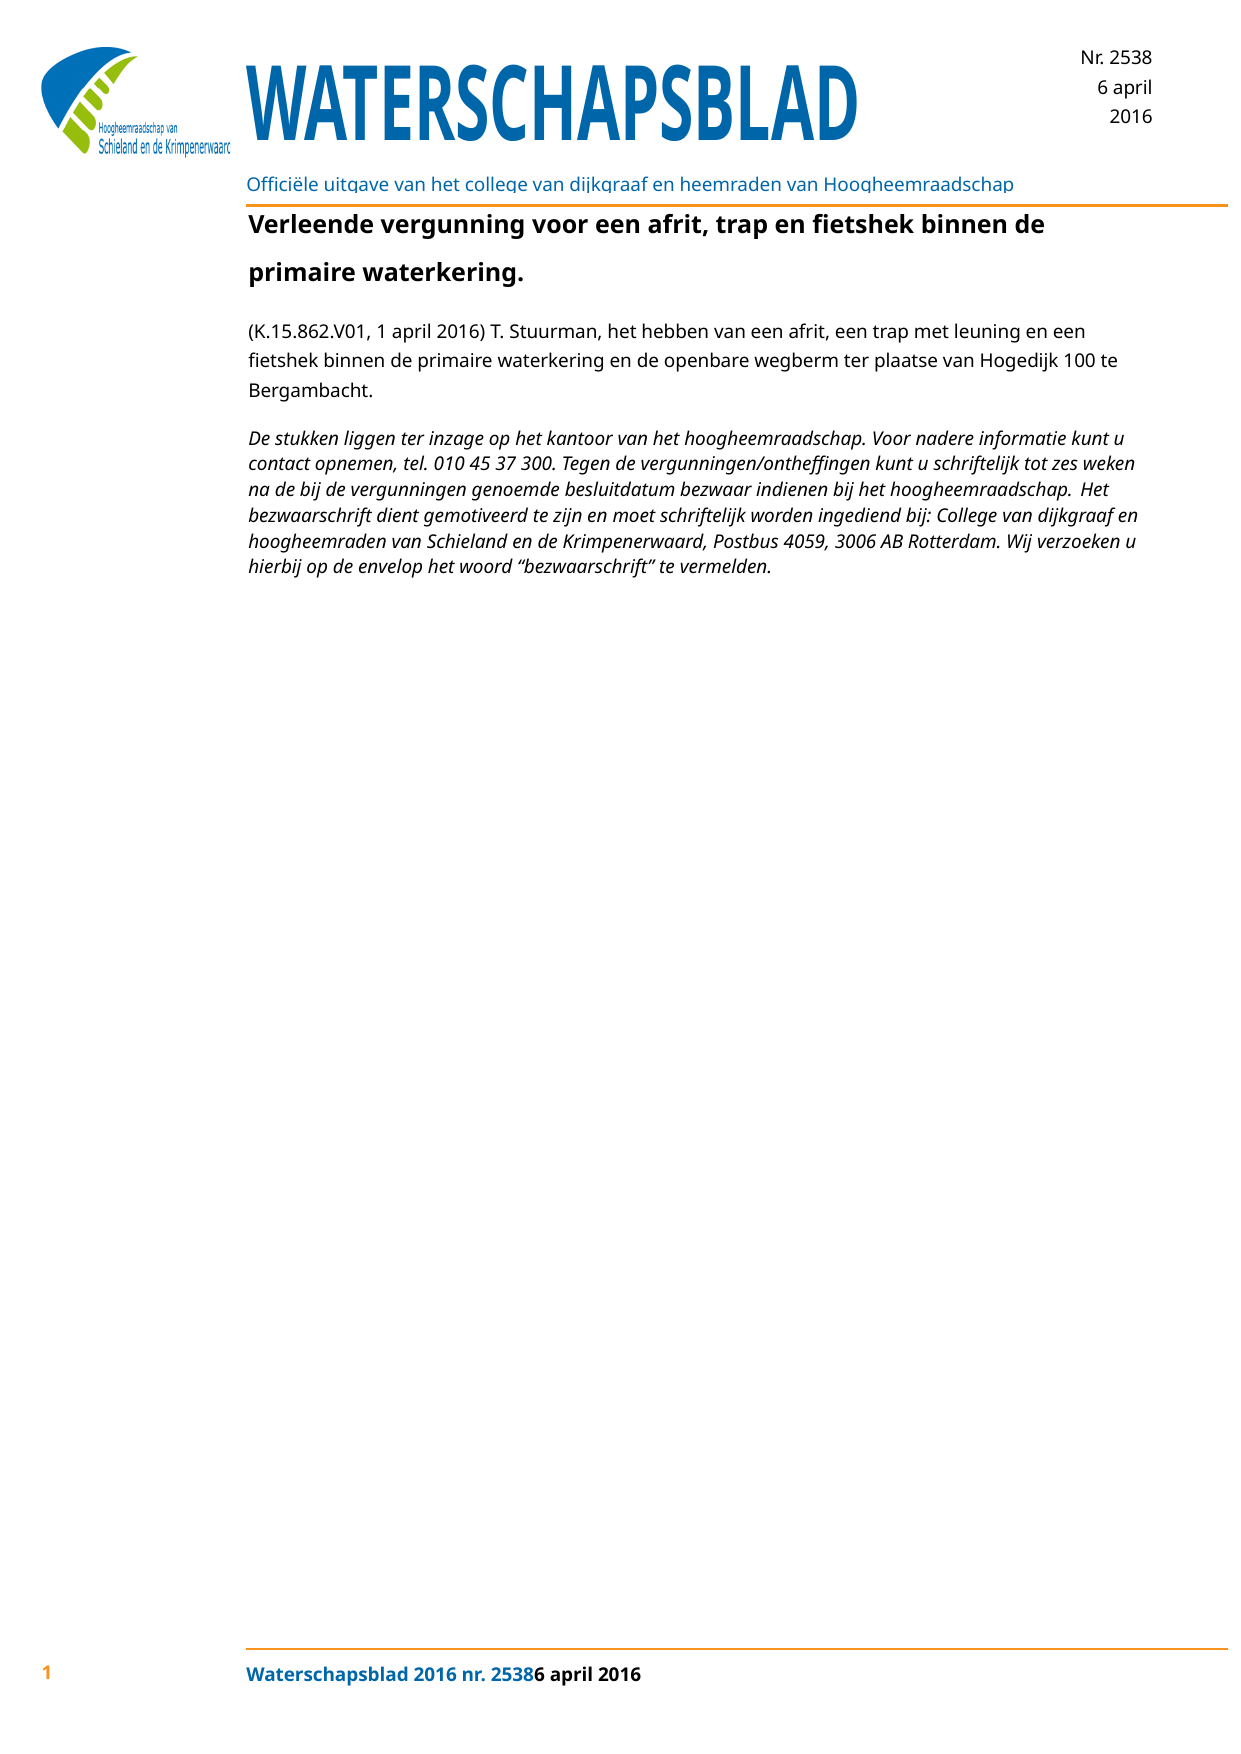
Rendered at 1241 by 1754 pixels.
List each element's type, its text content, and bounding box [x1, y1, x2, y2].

text Verleende vergunning voor een afrit, trap en fietshek binnen de primaire waterkering. [248, 207, 1152, 288]
text De stukken liggen ter inzage op het kantoor van het hoogheemraadschap. Voor nadere informatie kunt u contact opnemen, tel. 010 45 37 300. Tegen de vergunningen/ontheffingen kunt u schriftelijk tot zes weken na de bij de vergunningen genoemde besluitdatum bezwaar indienen bij het hoogheemraadschap. Het bezwaarschrift dient gemotiveerd te zijn en moet schriftelijk worden ingediend bij: College van dijkgraaf en hoogheemraden van Schieland en de Krimpenerwaard, Postbus 4059, 3006 AB Rotterdam. Wij verzoeken u hierbij op de envelop het woord “bezwaarschrift” te vermelden. [248, 425, 1152, 579]
text (K.15.862.V01, 1 april 2016) T. Stuurman, het hebben van een afrit, een trap met leuning en een fietshek binnen de primaire waterkering en de openbare wegberm ter plaatse van Hogedijk 100 te Bergambacht. [248, 318, 1152, 403]
picture [41, 47, 231, 172]
